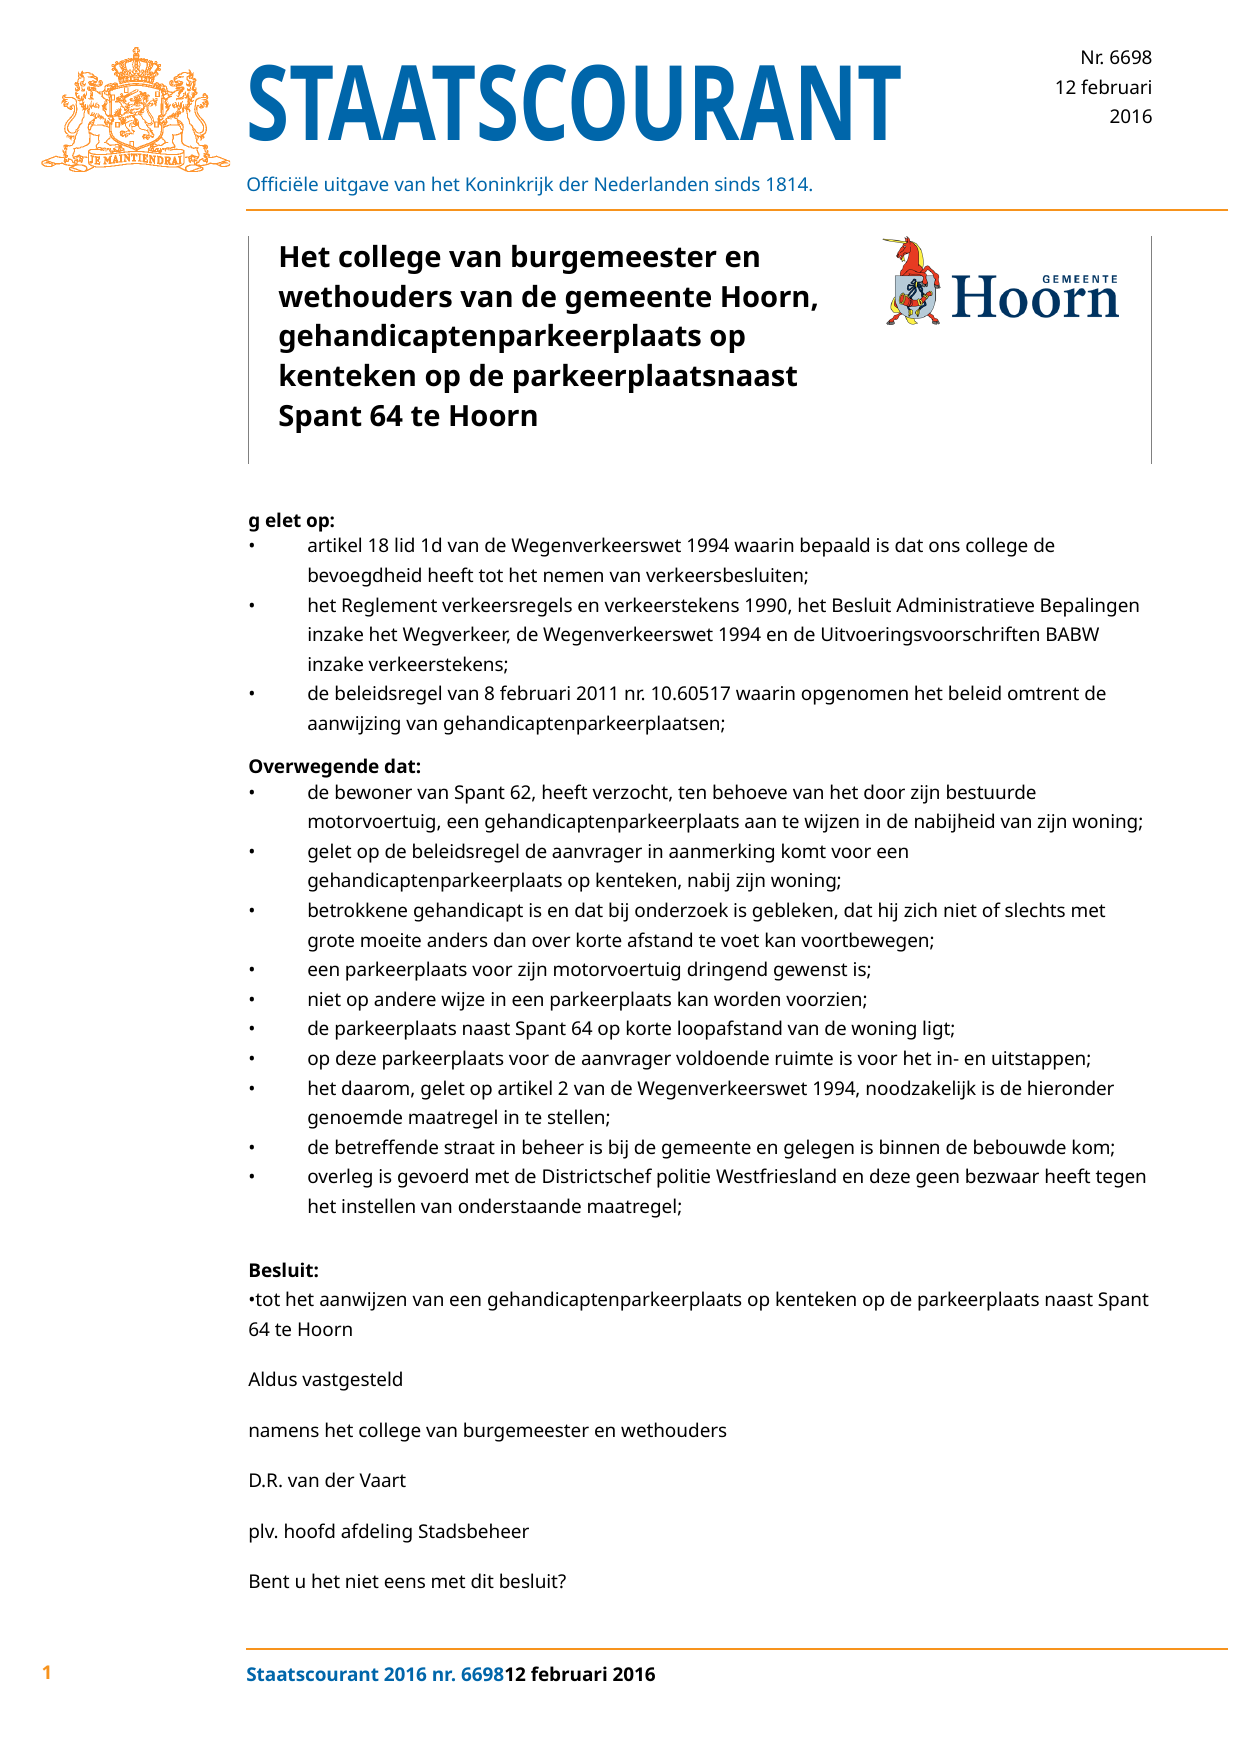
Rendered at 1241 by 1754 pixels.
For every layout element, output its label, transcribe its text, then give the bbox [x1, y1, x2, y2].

text Besluit: [248, 1257, 1152, 1283]
text namens het college van burgemeester en wethouders [248, 1417, 1152, 1443]
list het daarom, gelet op artikel 2 van de Wegenverkeerswet 1994, noodzakelijk is de hieronder genoemde maatregel in te stellen; [248, 1075, 1152, 1130]
text •tot het aanwijzen van een gehandicaptenparkeerplaats op kenteken op de parkeerplaats naast Spant 64 te Hoorn [248, 1287, 1152, 1342]
list de parkeerplaats naast Spant 64 op korte loopafstand van de woning ligt; [248, 1016, 1152, 1041]
text g elet op: [248, 507, 1152, 533]
list op deze parkeerplaats voor de aanvrager voldoende ruimte is voor het in- en uitstappen; [248, 1045, 1152, 1071]
list de bewoner van Spant 62, heeft verzocht, ten behoeve van het door zijn bestuurde motorvoertuig, een gehandicaptenparkeerplaats aan te wijzen in de nabijheid van zijn woning; [248, 779, 1152, 834]
list betrokkene gehandicapt is en dat bij onderzoek is gebleken, dat hij zich niet of slechts met grote moeite anders dan over korte afstand te voet kan voortbewegen; [248, 897, 1152, 953]
list het Reglement verkeersregels en verkeerstekens 1990, het Besluit Administratieve Bepalingen inzake het Wegverkeer, de Wegenverkeerswet 1994 en de Uitvoeringsvoorschriften BABW inzake verkeerstekens; [248, 592, 1152, 677]
picture [41, 47, 231, 172]
text D.R. van der Vaart [248, 1467, 1152, 1493]
list niet op andere wijze in een parkeerplaats kan worden voorzien; [248, 986, 1152, 1012]
list artikel 18 lid 1d van de Wegenverkeerswet 1994 waarin bepaald is dat ons college de bevoegdheid heeft tot het nemen van verkeersbesluiten; [248, 533, 1152, 588]
list overleg is gevoerd met de Districtschef politie Westfriesland en deze geen bezwaar heeft tegen het instellen van onderstaande maatregel; [248, 1163, 1152, 1219]
text plv. hoofd afdeling Stadsbeheer [248, 1518, 1152, 1544]
picture [882, 236, 1119, 325]
list de betreffende straat in beheer is bij de gemeente en gelegen is binnen de bebouwde kom; [248, 1134, 1152, 1160]
list een parkeerplaats voor zijn motorvoertuig dringend gewenst is; [248, 956, 1152, 982]
text Aldus vastgesteld [248, 1367, 1152, 1392]
table_header Het college van burgemeester en wethouders van de gemeente Hoorn, gehandicaptenparkeerplaats op kenteken op de parkeerplaatsnaast Spant 64 te Hoorn [249, 236, 850, 464]
table_header [850, 236, 1151, 464]
text Bent u het niet eens met dit besluit? [248, 1568, 1152, 1594]
list de beleidsregel van 8 februari 2011 nr. 10.60517 waarin opgenomen het beleid omtrent de aanwijzing van gehandicaptenparkeerplaatsen; [248, 681, 1152, 736]
text Overwegende dat: [248, 753, 1152, 779]
list gelet op de beleidsregel de aanvrager in aanmerking komt voor een gehandicaptenparkeerplaats op kenteken, nabij zijn woning; [248, 838, 1152, 893]
